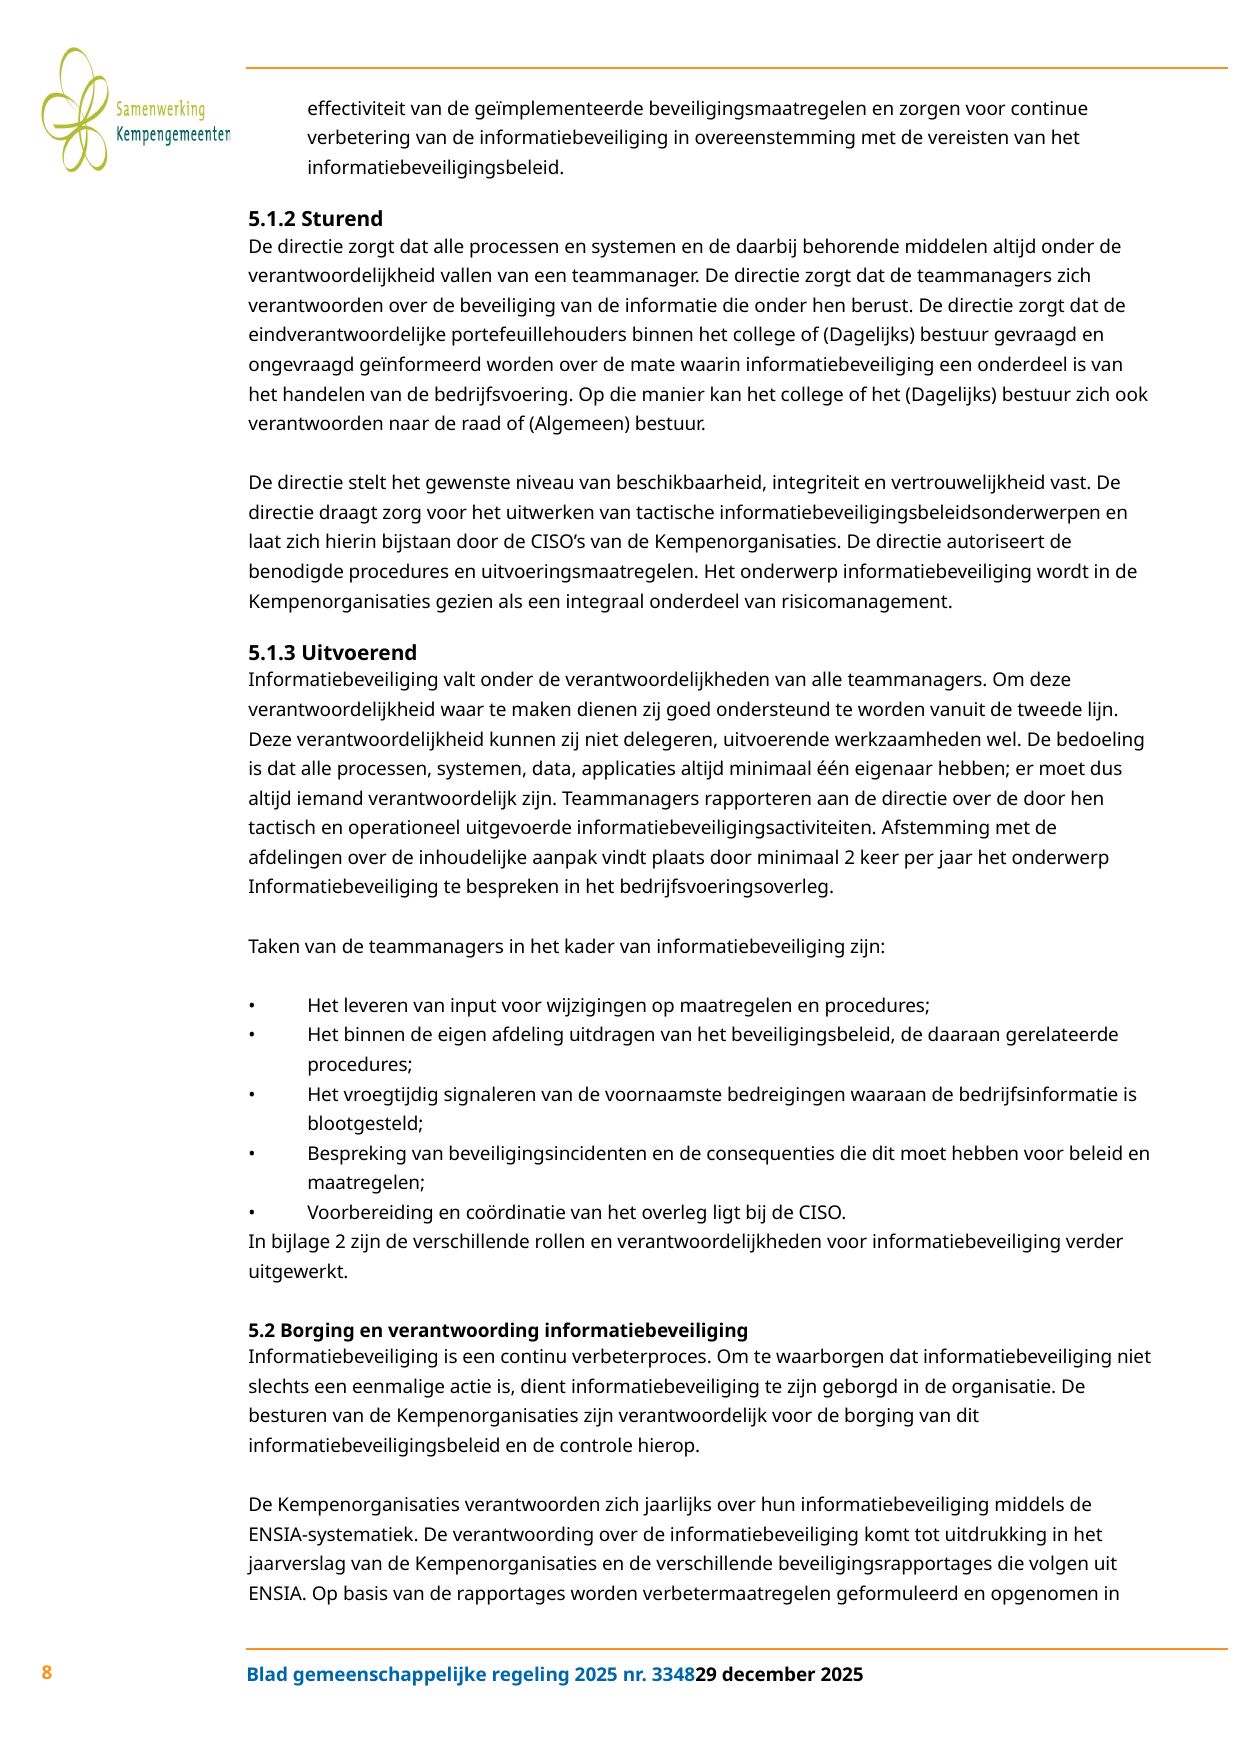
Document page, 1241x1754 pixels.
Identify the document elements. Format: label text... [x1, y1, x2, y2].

text In bijlage 2 zijn de verschillende rollen en verantwoordelijkheden voor informatiebeveiliging verder uitgewerkt. [248, 1229, 1152, 1284]
list Het leveren van input voor wijzigingen op maatregelen en procedures; [248, 992, 1152, 1018]
text Informatiebeveiliging valt onder de verantwoordelijkheden van alle teammanagers. Om deze verantwoordelijkheid waar te maken dienen zij goed ondersteund te worden vanuit de tweede lijn. Deze verantwoordelijkheid kunnen zij niet delegeren, uitvoerende werkzaamheden wel. De bedoeling is dat alle processen, systemen, data, applicaties altijd minimaal één eigenaar hebben; er moet dus altijd iemand verantwoordelijk zijn. Teammanagers rapporteren aan de directie over de door hen tactisch en operationeel uitgevoerde informatiebeveiligingsactiviteiten. Afstemming met de afdelingen over de inhoudelijke aanpak vindt plaats door minimaal 2 keer per jaar het onderwerp Informatiebeveiliging te bespreken in het bedrijfsvoeringsoverleg. [248, 667, 1152, 899]
list Het vroegtijdig signaleren van de voornaamste bedreigingen waaraan de bedrijfsinformatie is blootgesteld; [248, 1081, 1152, 1136]
list Voorbereiding en coördinatie van het overleg ligt bij de CISO. [248, 1199, 1152, 1225]
text Taken van de teammanagers in het kader van informatiebeveiliging zijn: [248, 933, 1152, 959]
text De directie stelt het gewenste niveau van beschikbaarheid, integriteit en vertrouwelijkheid vast. De directie draagt zorg voor het uitwerken van tactische informatiebeveiligingsbeleidsonderwerpen en laat zich hierin bijstaan door de CISO’s van de Kempenorganisaties. De directie autoriseert de benodigde procedures en uitvoeringsmaatregelen. Het onderwerp informatiebeveiliging wordt in de Kempenorganisaties gezien als een integraal onderdeel van risicomanagement. [248, 469, 1152, 613]
text Informatiebeveiliging is een continu verbeterproces. Om te waarborgen dat informatiebeveiliging niet slechts een eenmalige actie is, dient informatiebeveiliging te zijn geborgd in de organisatie. De besturen van de Kempenorganisaties zijn verantwoordelijk voor de borging van dit informatiebeveiligingsbeleid en de controle hierop. [248, 1343, 1152, 1458]
text 5.1.3 Uitvoerend [248, 638, 1152, 667]
text De Kempenorganisaties verantwoorden zich jaarlijks over hun informatiebeveiliging middels de ENSIA-systematiek. De verantwoording over de informatiebeveiliging komt tot uitdrukking in het jaarverslag van de Kempenorganisaties en de verschillende beveiligingsrapportages die volgen uit ENSIA. Op basis van de rapportages worden verbetermaatregelen geformuleerd en opgenomen in [248, 1491, 1152, 1606]
list effectiviteit van de geïmplementeerde beveiligingsmaatregelen en zorgen voor continue verbetering van de informatiebeveiliging in overeenstemming met de vereisten van het informatiebeveiligingsbeleid. [248, 95, 1152, 180]
list Het binnen de eigen afdeling uitdragen van het beveiligingsbeleid, de daaraan gerelateerde procedures; [248, 1022, 1152, 1077]
text De directie zorgt dat alle processen en systemen en de daarbij behorende middelen altijd onder de verantwoordelijkheid vallen van een teammanager. De directie zorgt dat de teammanagers zich verantwoorden over de beveiliging van de informatie die onder hen berust. De directie zorgt dat de eindverantwoordelijke portefeuillehouders binnen het college of (Dagelijks) bestuur gevraagd en ongevraagd geïnformeerd worden over de mate waarin informatiebeveiliging een onderdeel is van het handelen van de bedrijfsvoering. Op die manier kan het college of het (Dagelijks) bestuur zich ook verantwoorden naar de raad of (Algemeen) bestuur. [248, 233, 1152, 436]
list Bespreking van beveiligingsincidenten en de consequenties die dit moet hebben voor beleid en maatregelen; [248, 1140, 1152, 1195]
picture [41, 47, 231, 172]
text 5.2 Borging en verantwoording informatiebeveiliging [248, 1317, 1152, 1343]
text 5.1.2 Sturend [248, 204, 1152, 233]
